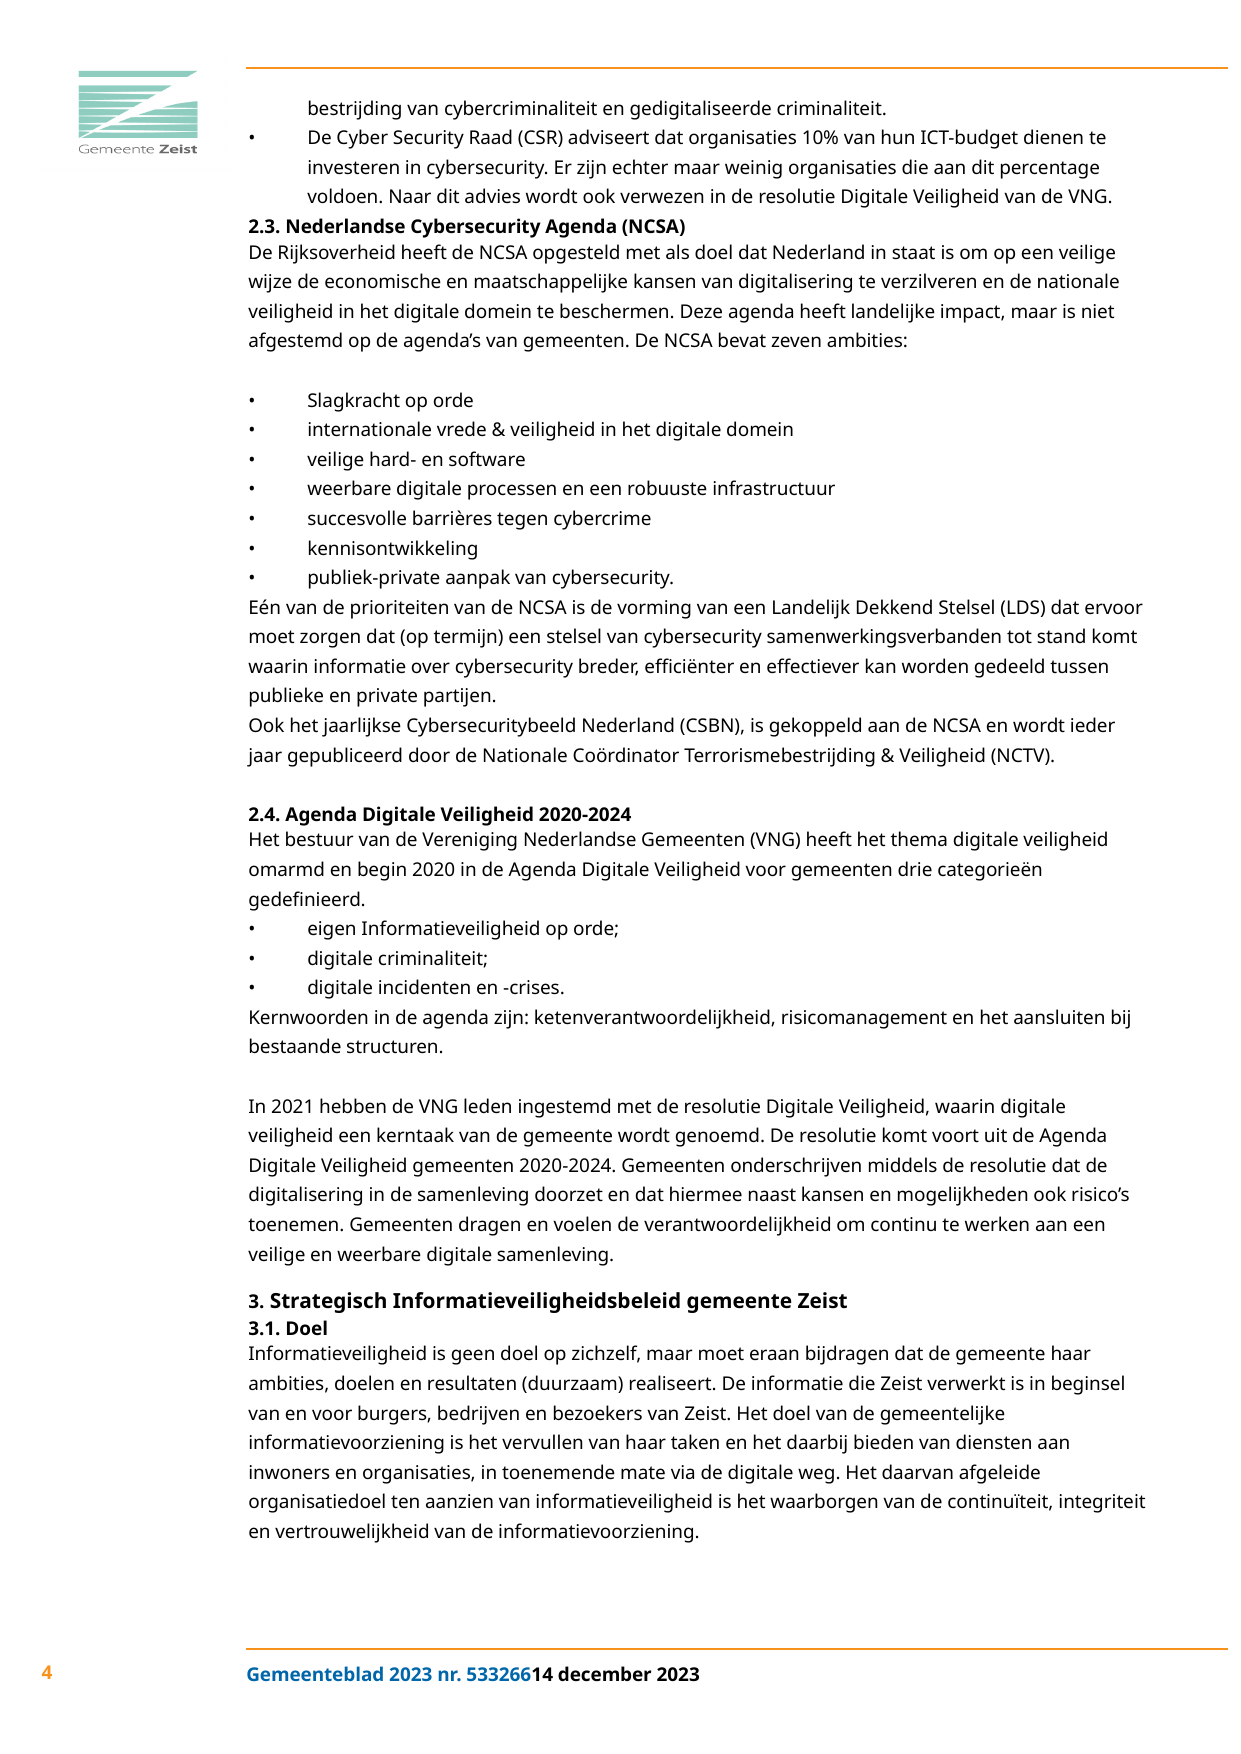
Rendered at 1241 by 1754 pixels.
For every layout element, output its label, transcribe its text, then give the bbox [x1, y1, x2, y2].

text 2.3. Nederlandse Cybersecurity Agenda (NCSA) [248, 213, 1152, 239]
text Ook het jaarlijkse Cybersecuritybeeld Nederland (CSBN), is gekoppeld aan de NCSA en wordt ieder jaar gepubliceerd door de Nationale Coördinator Terrorismebestrijding & Veiligheid (NCTV). [248, 712, 1152, 767]
list De Cyber Security Raad (CSR) adviseert dat organisaties 10% van hun ICT-budget dienen te investeren in cybersecurity. Er zijn echter maar weinig organisaties die aan dit percentage voldoen. Naar dit advies wordt ook verwezen in de resolutie Digitale Veiligheid van de VNG. [248, 124, 1152, 209]
list digitale incidenten en -crises. [248, 974, 1152, 1000]
list succesvolle barrières tegen cybercrime [248, 505, 1152, 531]
list eigen Informatieveiligheid op orde; [248, 915, 1152, 941]
text Kernwoorden in de agenda zijn: ketenverantwoordelijkheid, risicomanagement en het aansluiten bij bestaande structuren. [248, 1004, 1152, 1059]
list kennisontwikkeling [248, 535, 1152, 560]
text 3.1. Doel [248, 1315, 1152, 1341]
list bestrijding van cybercriminaliteit en gedigitaliseerde criminaliteit. [248, 95, 1152, 121]
text De Rijksoverheid heeft de NCSA opgesteld met als doel dat Nederland in staat is om op een veilige wijze de economische en maatschappelijke kansen van digitalisering te verzilveren en de nationale veiligheid in het digitale domein te beschermen. Deze agenda heeft landelijke impact, maar is niet afgestemd op de agenda’s van gemeenten. De NCSA bevat zeven ambities: [248, 239, 1152, 353]
picture [41, 47, 231, 172]
text Eén van de prioriteiten van de NCSA is de vorming van een Landelijk Dekkend Stelsel (LDS) dat ervoor moet zorgen dat (op termijn) een stelsel van cybersecurity samenwerkingsverbanden tot stand komt waarin informatie over cybersecurity breder, efficiënter en effectiever kan worden gedeeld tussen publieke en private partijen. [248, 594, 1152, 708]
text 3. Strategisch Informatieveiligheidsbeleid gemeente Zeist [248, 1286, 1152, 1315]
list digitale criminaliteit; [248, 945, 1152, 971]
list veilige hard- en software [248, 446, 1152, 472]
list publiek-private aanpak van cybersecurity. [248, 564, 1152, 590]
text Informatieveiligheid is geen doel op zichzelf, maar moet eraan bijdragen dat de gemeente haar ambities, doelen en resultaten (duurzaam) realiseert. De informatie die Zeist verwerkt is in beginsel van en voor burgers, bedrijven en bezoekers van Zeist. Het doel van de gemeentelijke informatievoorziening is het vervullen van haar taken en het daarbij bieden van diensten aan inwoners en organisaties, in toenemende mate via de digitale weg. Het daarvan afgeleide organisatiedoel ten aanzien van informatieveiligheid is het waarborgen van de continuïteit, integriteit en vertrouwelijkheid van de informatievoorziening. [248, 1341, 1152, 1544]
text Het bestuur van de Vereniging Nederlandse Gemeenten (VNG) heeft het thema digitale veiligheid omarmd en begin 2020 in de Agenda Digitale Veiligheid voor gemeenten drie categorieën gedefinieerd. [248, 827, 1152, 912]
list internationale vrede & veiligheid in het digitale domein [248, 416, 1152, 442]
text In 2021 hebben de VNG leden ingestemd met de resolutie Digitale Veiligheid, waarin digitale veiligheid een kerntaak van de gemeente wordt genoemd. De resolutie komt voort uit de Agenda Digitale Veiligheid gemeenten 2020-2024. Gemeenten onderschrijven middels de resolutie dat de digitalisering in de samenleving doorzet en dat hiermee naast kansen en mogelijkheden ook risico’s toenemen. Gemeenten dragen en voelen de verantwoordelijkheid om continu te werken aan een veilige en weerbare digitale samenleving. [248, 1093, 1152, 1267]
list Slagkracht op orde [248, 387, 1152, 412]
text 2.4. Agenda Digitale Veiligheid 2020-2024 [248, 801, 1152, 827]
list weerbare digitale processen en een robuuste infrastructuur [248, 476, 1152, 501]
